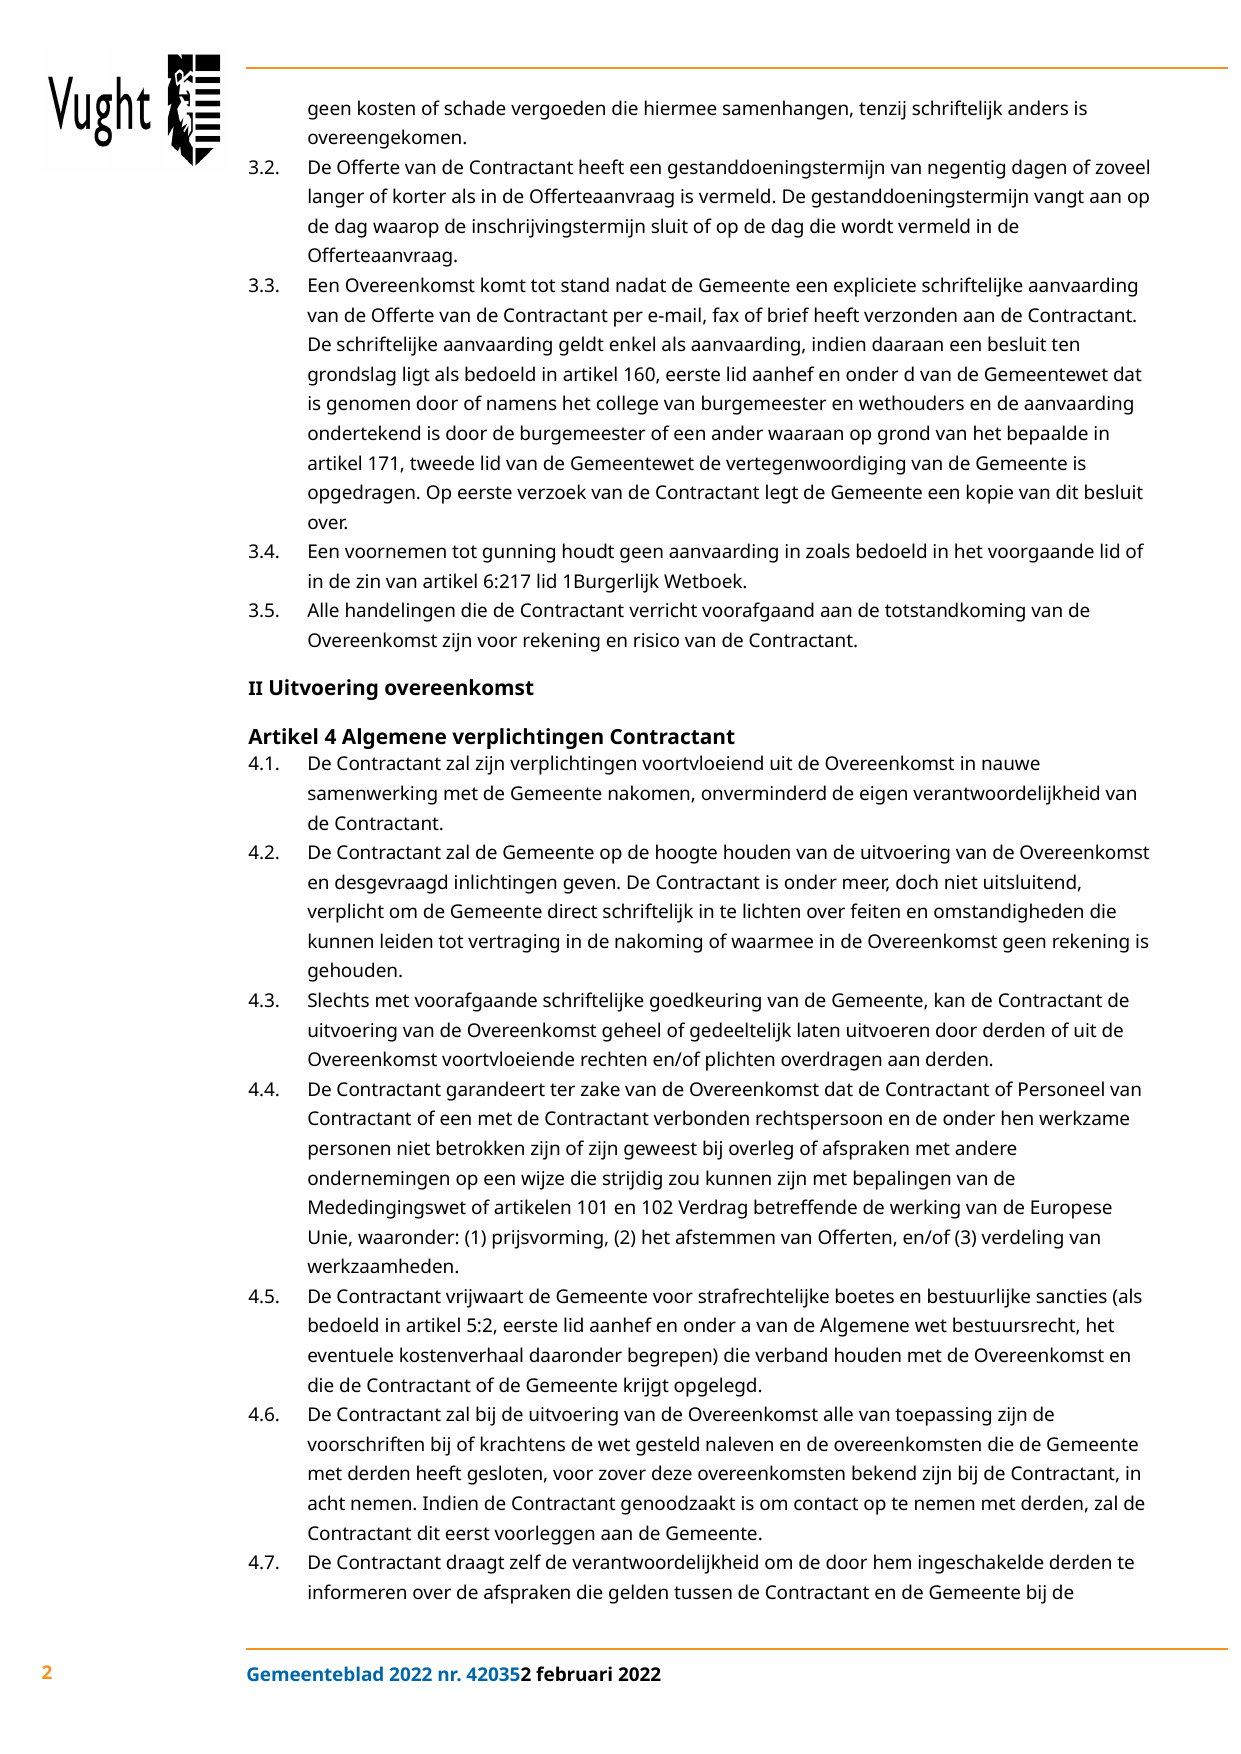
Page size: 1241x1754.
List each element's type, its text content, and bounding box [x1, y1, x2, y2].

list De Contractant zal bij de uitvoering van de Overeenkomst alle van toepassing zijn de voorschriften bij of krachtens de wet gesteld naleven en de overeenkomsten die de Gemeente met derden heeft gesloten, voor zover deze overeenkomsten bekend zijn bij de Contractant, in acht nemen. Indien de Contractant genoodzaakt is om contact op te nemen met derden, zal de Contractant dit eerst voorleggen aan de Gemeente. [248, 1401, 1152, 1546]
list De Offerte van de Contractant heeft een gestanddoeningstermijn van negentig dagen of zoveel langer of korter als in de Offerteaanvraag is vermeld. De gestanddoeningstermijn vangt aan op de dag waarop de inschrijvingstermijn sluit of op de dag die wordt vermeld in de Offerteaanvraag. [248, 154, 1152, 268]
list De Contractant zal de Gemeente op de hoogte houden van de uitvoering van de Overeenkomst en desgevraagd inlichtingen geven. De Contractant is onder meer, doch niet uitsluitend, verplicht om de Gemeente direct schriftelijk in te lichten over feiten en omstandigheden die kunnen leiden tot vertraging in de nakoming of waarmee in de Overeenkomst geen rekening is gehouden. [248, 839, 1152, 983]
list geen kosten of schade vergoeden die hiermee samenhangen, tenzij schriftelijk anders is overeengekomen. [248, 95, 1152, 150]
list Slechts met voorafgaande schriftelijke goedkeuring van de Gemeente, kan de Contractant de uitvoering van de Overeenkomst geheel of gedeeltelijk laten uitvoeren door derden of uit de Overeenkomst voortvloeiende rechten en/of plichten overdragen aan derden. [248, 987, 1152, 1072]
picture [41, 47, 231, 172]
text II Uitvoering overeenkomst [248, 673, 1152, 701]
text Artikel 4 Algemene verplichtingen Contractant [248, 722, 1152, 751]
list De Contractant draagt zelf de verantwoordelijkheid om de door hem ingeschakelde derden te informeren over de afspraken die gelden tussen de Contractant en de Gemeente bij de [248, 1549, 1152, 1605]
list De Contractant garandeert ter zake van de Overeenkomst dat de Contractant of Personeel van Contractant of een met de Contractant verbonden rechtspersoon en de onder hen werkzame personen niet betrokken zijn of zijn geweest bij overleg of afspraken met andere ondernemingen op een wijze die strijdig zou kunnen zijn met bepalingen van de Mededingingswet of artikelen 101 en 102 Verdrag betreffende de werking van de Europese Unie, waaronder: (1) prijsvorming, (2) het afstemmen van Offerten, en/of (3) verdeling van werkzaamheden. [248, 1076, 1152, 1279]
list Een voornemen tot gunning houdt geen aanvaarding in zoals bedoeld in het voorgaande lid of in de zin van artikel 6:217 lid 1Burgerlijk Wetboek. [248, 538, 1152, 594]
list De Contractant vrijwaart de Gemeente voor strafrechtelijke boetes en bestuurlijke sancties (als bedoeld in artikel 5:2, eerste lid aanhef en onder a van de Algemene wet bestuursrecht, het eventuele kostenverhaal daaronder begrepen) die verband houden met de Overeenkomst en die de Contractant of de Gemeente krijgt opgelegd. [248, 1283, 1152, 1398]
list Een Overeenkomst komt tot stand nadat de Gemeente een expliciete schriftelijke aanvaarding van de Offerte van de Contractant per e-mail, fax of brief heeft verzonden aan de Contractant. De schriftelijke aanvaarding geldt enkel als aanvaarding, indien daaraan een besluit ten grondslag ligt als bedoeld in artikel 160, eerste lid aanhef en onder d van de Gemeentewet dat is genomen door of namens het college van burgemeester en wethouders en de aanvaarding ondertekend is door de burgemeester of een ander waaraan op grond van het bepaalde in artikel 171, tweede lid van de Gemeentewet de vertegenwoordiging van de Gemeente is opgedragen. Op eerste verzoek van de Contractant legt de Gemeente een kopie van dit besluit over. [248, 272, 1152, 535]
list De Contractant zal zijn verplichtingen voortvloeiend uit de Overeenkomst in nauwe samenwerking met de Gemeente nakomen, onverminderd de eigen verantwoordelijkheid van de Contractant. [248, 751, 1152, 836]
list Alle handelingen die de Contractant verricht voorafgaand aan de totstandkoming van de Overeenkomst zijn voor rekening en risico van de Contractant. [248, 598, 1152, 653]
